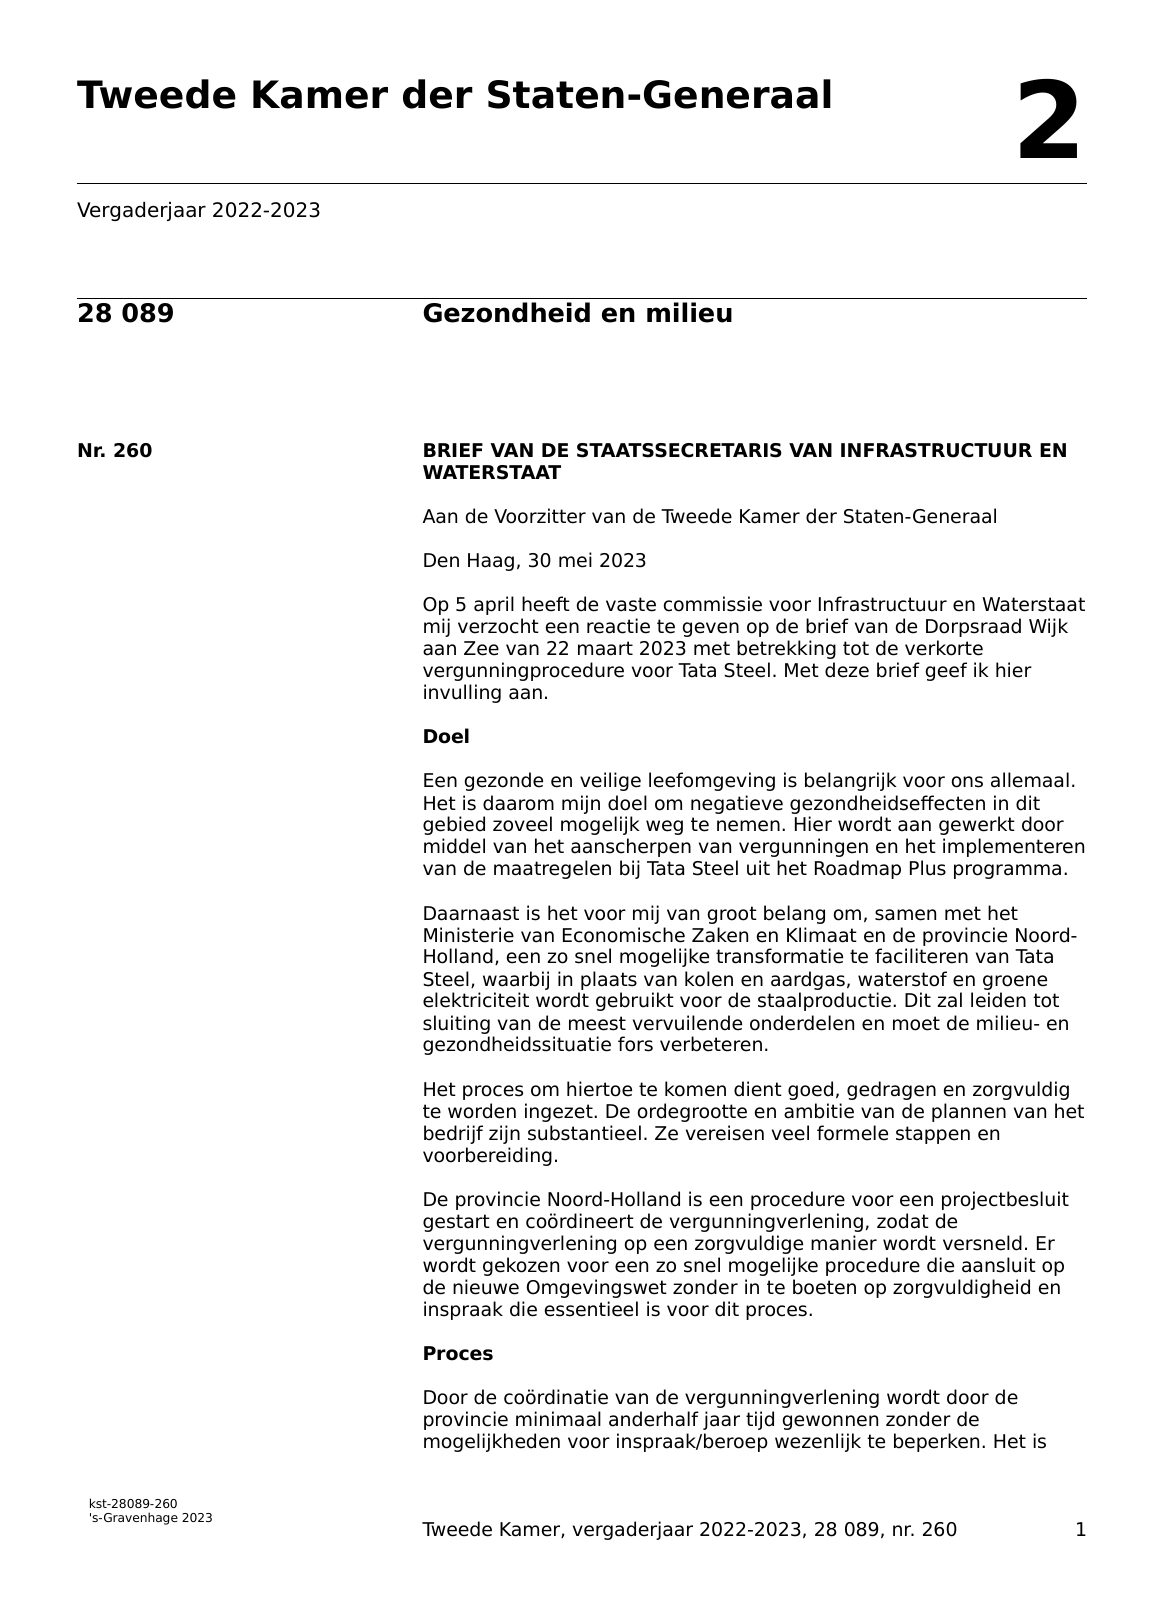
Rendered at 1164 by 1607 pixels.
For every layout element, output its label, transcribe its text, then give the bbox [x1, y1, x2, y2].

subtitle 28 089 Gezondheid en milieu [77, 299, 1087, 329]
table_header Tweede Kamer der Staten-Generaal [77, 59, 886, 183]
text Op 5 april heeft de vaste commissie voor Infrastructuur en Waterstaat mij verzocht een reactie te geven op de brief van de Dorpsraad Wijk aan Zee van 22 maart 2023 met betrekking tot de verkorte vergunningprocedure voor Tata Steel. Met deze brief geef ik hier invulling aan. [422, 594, 1087, 704]
text kst-28089-260 [88, 1497, 323, 1511]
text Een gezonde en veilige leefomgeving is belangrijk voor ons allemaal. Het is daarom mijn doel om negatieve gezondheidseffecten in dit gebied zoveel mogelijk weg te nemen. Hier wordt aan gewerkt door middel van het aanscherpen van vergunningen en het implementeren van de maatregelen bij Tata Steel uit het Roadmap Plus programma. [422, 770, 1087, 880]
text Daarnaast is het voor mij van groot belang om, samen met het Ministerie van Economische Zaken en Klimaat en de provincie Noord-Holland, een zo snel mogelijke transformatie te faciliteren van Tata Steel, waarbij in plaats van kolen en aardgas, waterstof en groene elektriciteit wordt gebruikt voor de staalproductie. Dit zal leiden tot sluiting van de meest vervuilende onderdelen en moet de milieu- en gezondheidssituatie fors verbeteren. [422, 902, 1087, 1056]
subtitle Doel [422, 726, 1087, 748]
table_cell Vergaderjaar 2022-2023 [77, 184, 1087, 298]
text Aan de Voorzitter van de Tweede Kamer der Staten-Generaal [422, 506, 1087, 528]
text Het proces om hiertoe te komen dient goed, gedragen en zorgvuldig te worden ingezet. De ordegrootte en ambitie van de plannen van het bedrijf zijn substantieel. Ze vereisen veel formele stappen en voorbereiding. [422, 1078, 1087, 1166]
text Den Haag, 30 mei 2023 [422, 550, 1087, 572]
subtitle Proces [422, 1343, 1087, 1365]
text De provincie Noord-Holland is een procedure voor een projectbesluit gestart en coördineert de vergunningverlening, zodat de vergunningverlening op een zorgvuldige manier wordt versneld. Er wordt gekozen voor een zo snel mogelijke procedure die aansluit op de nieuwe Omgevingswet zonder in te boeten op zorgvuldigheid en inspraak die essentieel is voor dit proces. [422, 1189, 1087, 1321]
text Door de coördinatie van de vergunningverlening wordt door de provincie minimaal anderhalf jaar tijd gewonnen zonder de mogelijkheden voor inspraak/beroep wezenlijk te beperken. Het is [422, 1387, 1087, 1453]
table_header 2 [886, 59, 1087, 183]
subtitle Nr. 260 BRIEF VAN DE STAATSSECRETARIS VAN INFRASTRUCTUUR EN WATERSTAAT [77, 440, 1087, 484]
text 's-Gravenhage 2023 [88, 1511, 323, 1525]
